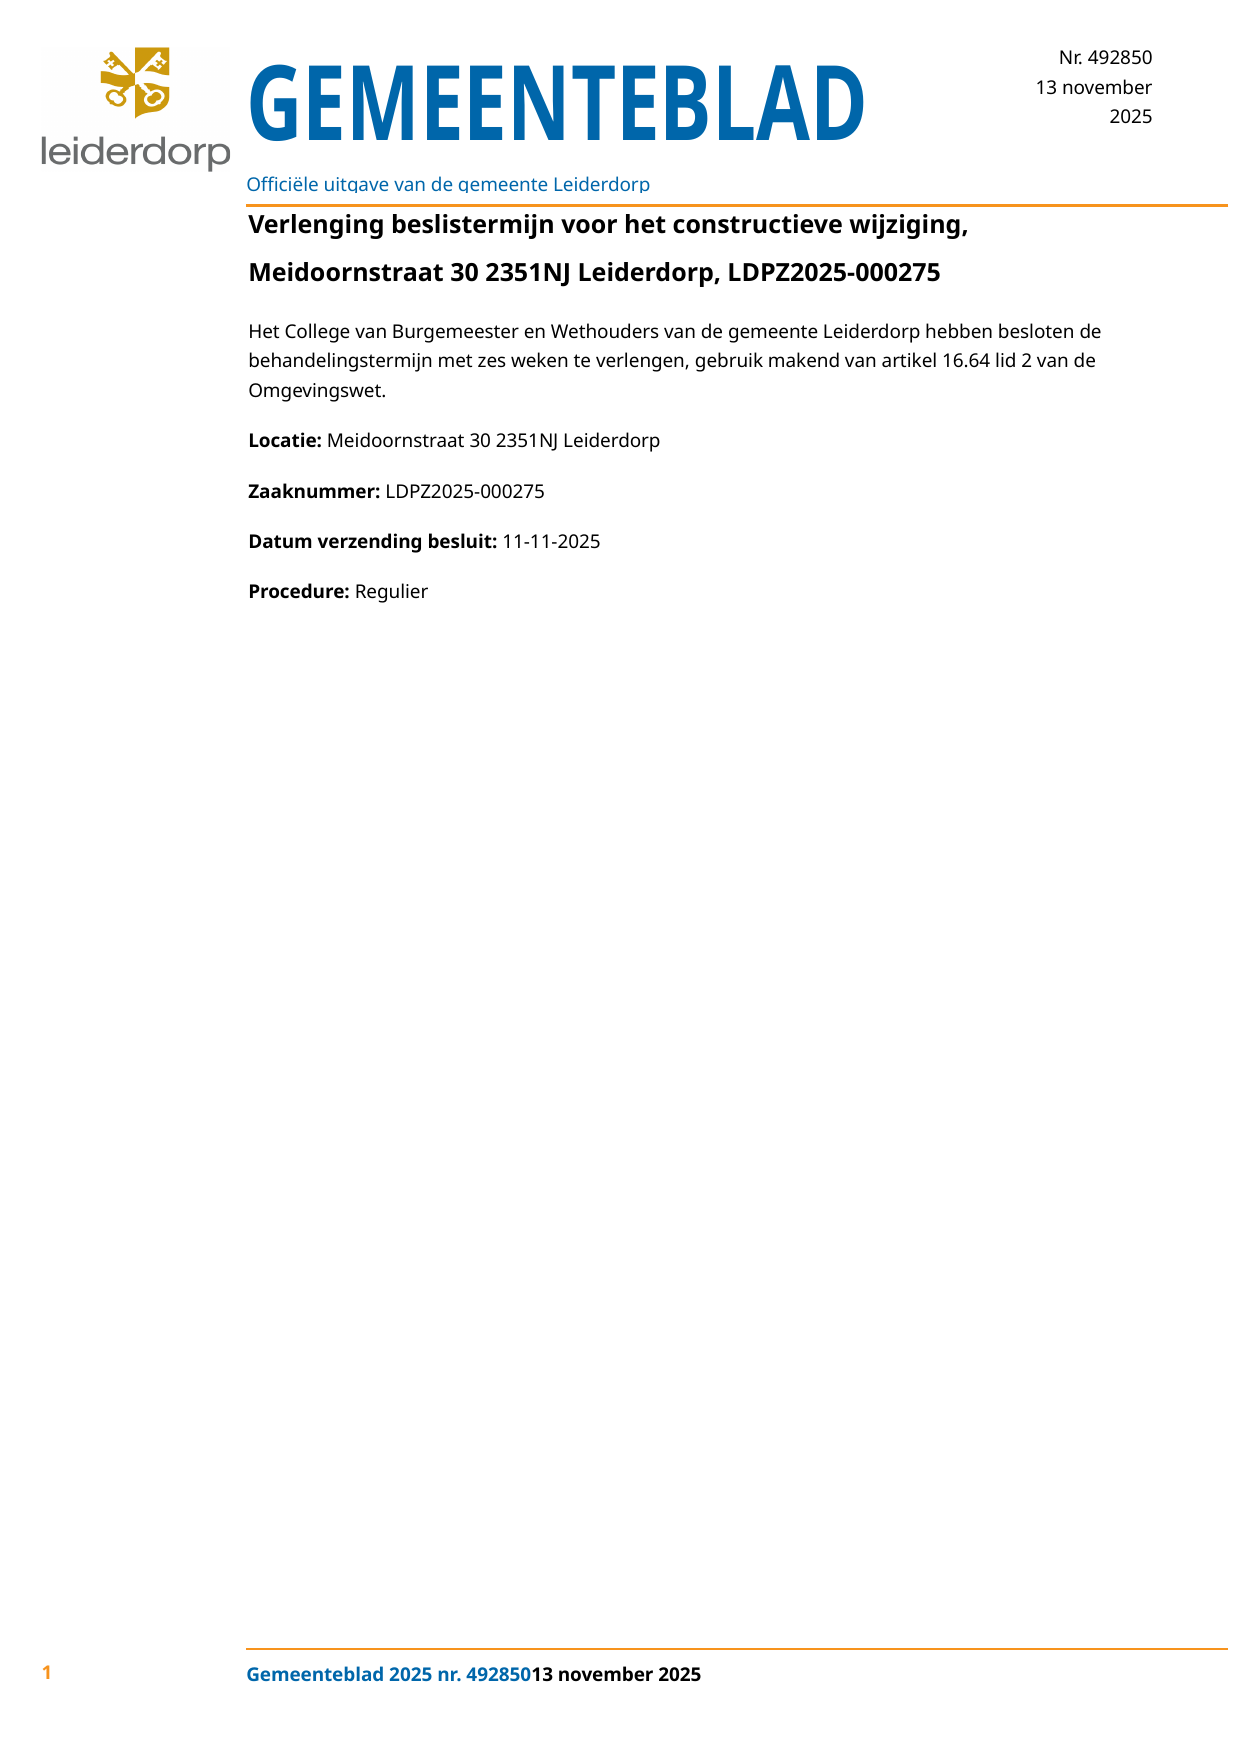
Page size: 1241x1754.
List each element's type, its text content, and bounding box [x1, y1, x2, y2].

text Datum verzending besluit: 11-11-2025 [248, 528, 1152, 554]
text Zaaknummer: LDPZ2025-000275 [248, 478, 1152, 504]
text Verlenging beslistermijn voor het constructieve wijziging, Meidoornstraat 30 2351NJ Leiderdorp, LDPZ2025-000275 [248, 207, 1152, 288]
text Procedure: Regulier [248, 579, 1152, 604]
picture [41, 47, 231, 172]
text Locatie: Meidoornstraat 30 2351NJ Leiderdorp [248, 427, 1152, 453]
text Het College van Burgemeester en Wethouders van de gemeente Leiderdorp hebben besloten de behandelingstermijn met zes weken te verlengen, gebruik makend van artikel 16.64 lid 2 van de Omgevingswet. [248, 318, 1152, 403]
